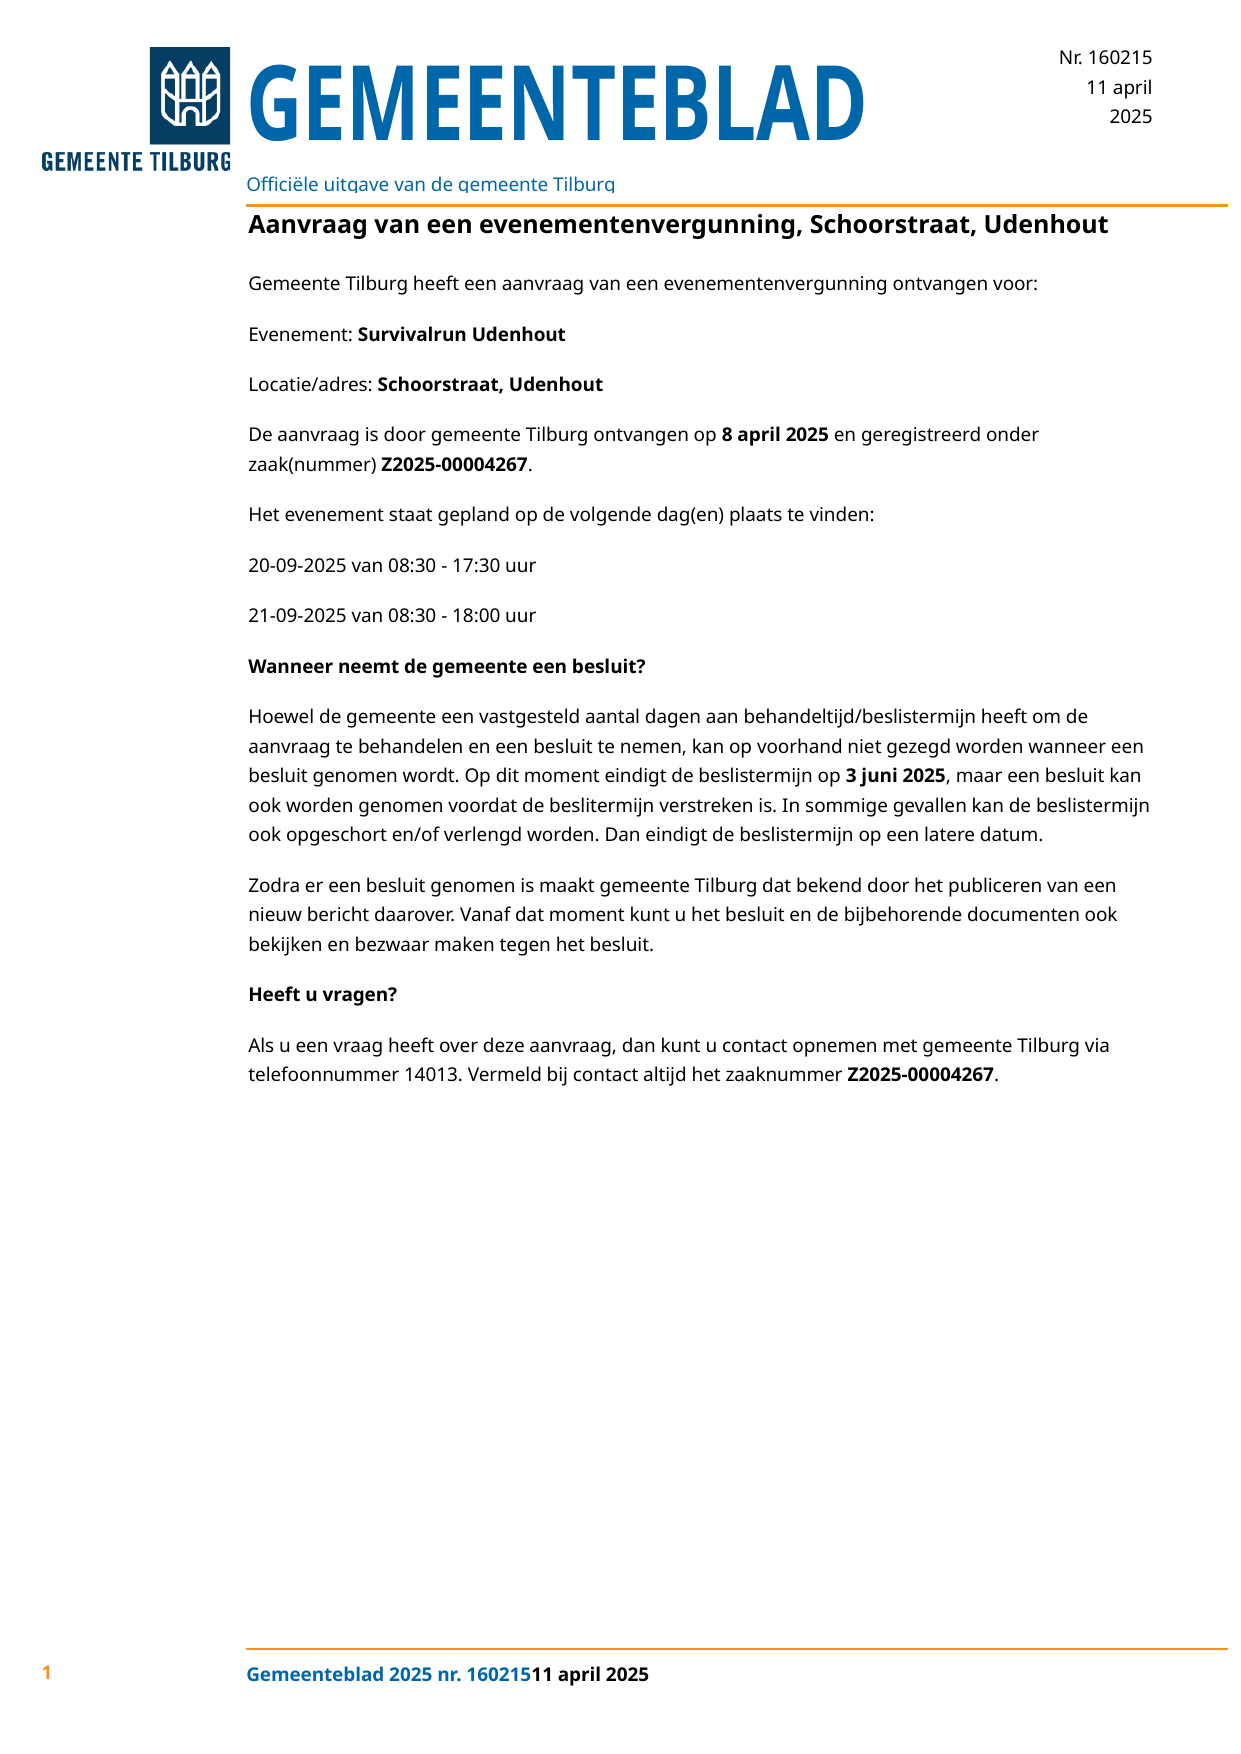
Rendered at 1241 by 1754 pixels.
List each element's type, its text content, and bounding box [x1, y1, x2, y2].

text De aanvraag is door gemeente Tilburg ontvangen op 8 april 2025 en geregistreerd onder zaak(nummer) Z2025-00004267. [248, 422, 1152, 477]
text Locatie/adres: Schoorstraat, Udenhout [248, 371, 1152, 397]
text Aanvraag van een evenementenvergunning, Schoorstraat, Udenhout [248, 207, 1152, 241]
text Evenement: Survivalrun Udenhout [248, 321, 1152, 346]
text Hoewel de gemeente een vastgesteld aantal dagen aan behandeltijd/beslistermijn heeft om de aanvraag te behandelen en een besluit te nemen, kan op voorhand niet gezegd worden wanneer een besluit genomen wordt. Op dit moment eindigt de beslistermijn op 3 juni 2025, maar een besluit kan ook worden genomen voordat de beslitermijn verstreken is. In sommige gevallen kan de beslistermijn ook opgeschort en/of verlengd worden. Dan eindigt de beslistermijn op een latere datum. [248, 703, 1152, 847]
picture [41, 47, 231, 172]
text Zodra er een besluit genomen is maakt gemeente Tilburg dat bekend door het publiceren van een nieuw bericht daarover. Vanaf dat moment kunt u het besluit en de bijbehorende documenten ook bekijken en bezwaar maken tegen het besluit. [248, 872, 1152, 957]
text Het evenement staat gepland op de volgende dag(en) plaats te vinden: [248, 502, 1152, 527]
text Wanneer neemt de gemeente een besluit? [248, 653, 1152, 678]
text 21-09-2025 van 08:30 - 18:00 uur [248, 602, 1152, 628]
text Heeft u vragen? [248, 982, 1152, 1007]
text 20-09-2025 van 08:30 - 17:30 uur [248, 552, 1152, 578]
text Gemeente Tilburg heeft een aanvraag van een evenementenvergunning ontvangen voor: [248, 270, 1152, 296]
text Als u een vraag heeft over deze aanvraag, dan kunt u contact opnemen met gemeente Tilburg via telefoonnummer 14013. Vermeld bij contact altijd het zaaknummer Z2025-00004267. [248, 1032, 1152, 1087]
